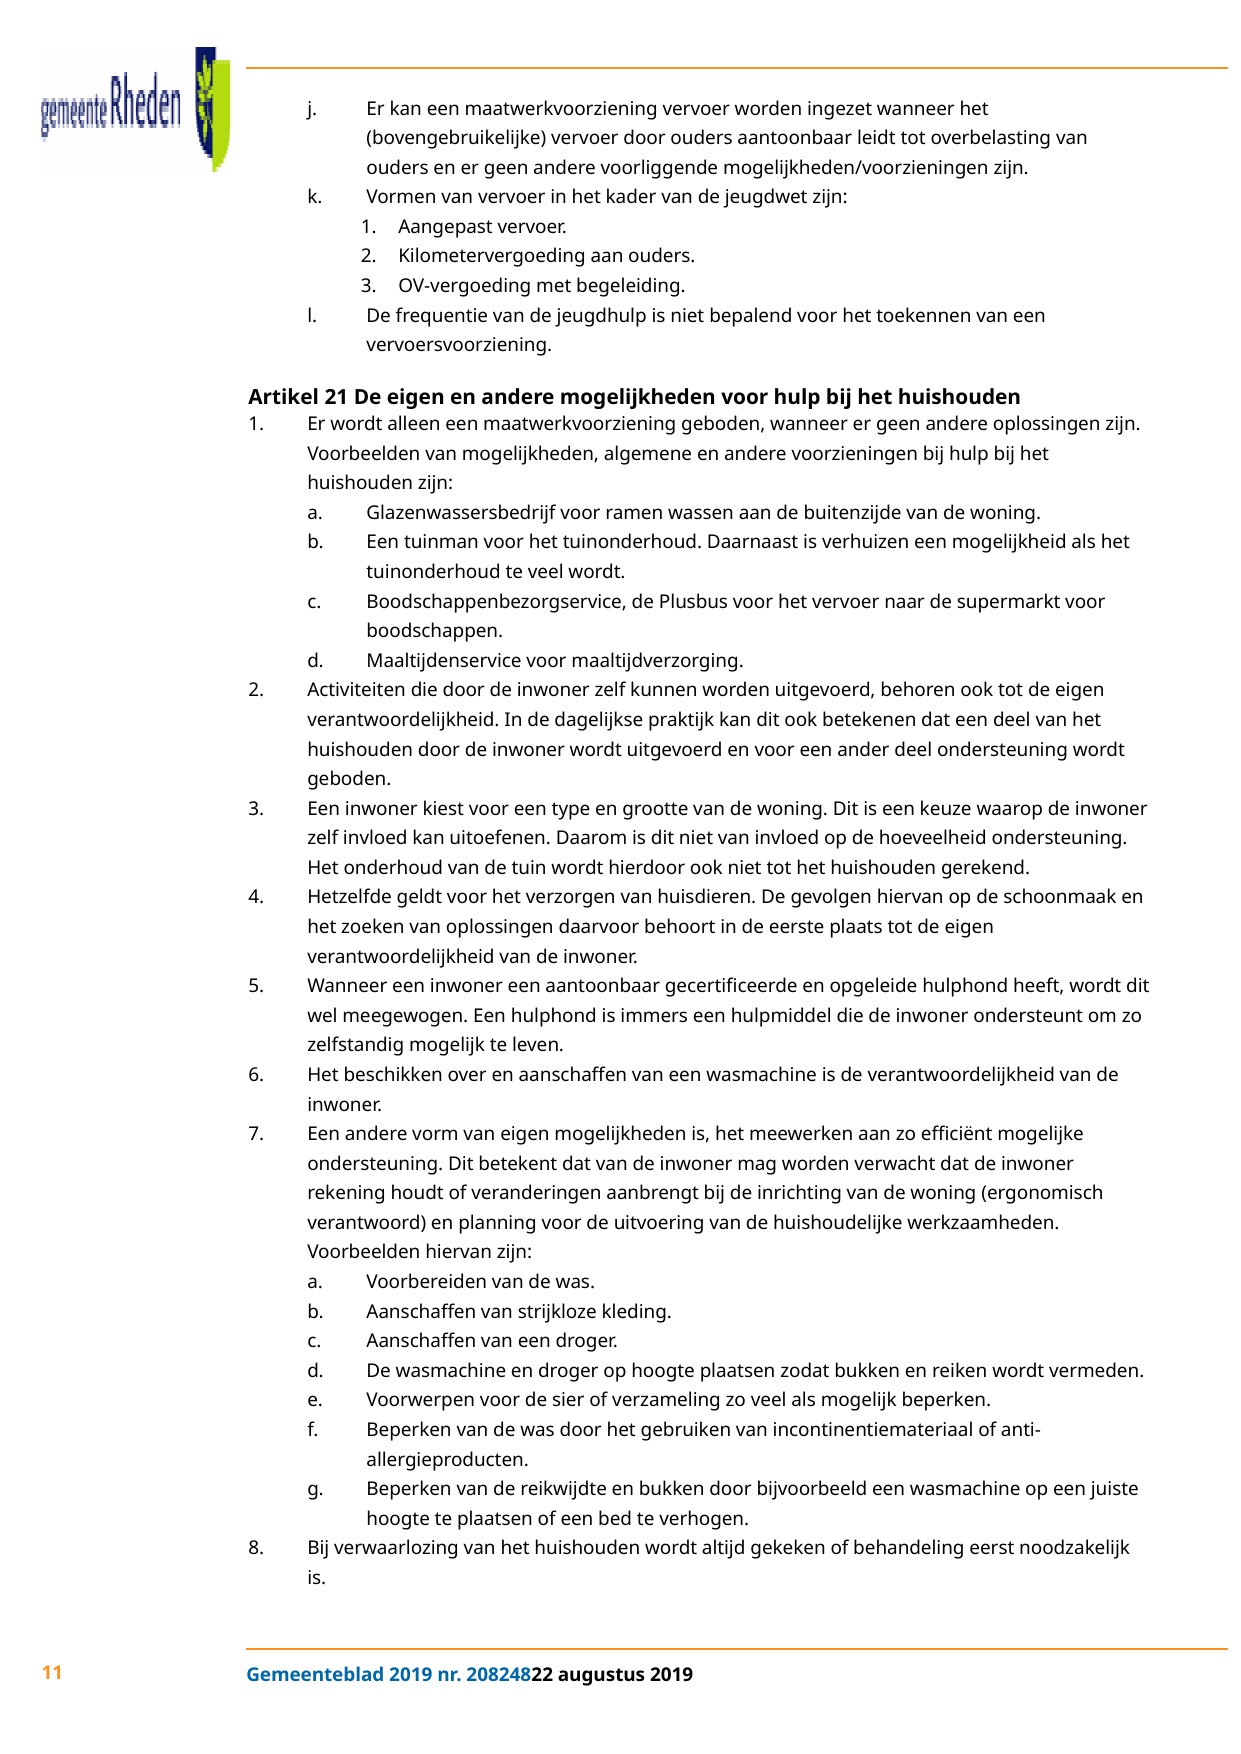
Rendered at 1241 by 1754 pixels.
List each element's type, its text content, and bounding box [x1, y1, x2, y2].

list Het beschikken over en aanschaffen van een wasmachine is de verantwoordelijkheid van de inwoner. [248, 1061, 1152, 1116]
list Aangepast vervoer. [361, 213, 1152, 239]
list Vormen van vervoer in het kader van de jeugdwet zijn: [307, 183, 1152, 209]
list Een inwoner kiest voor een type en grootte van de woning. Dit is een keuze waarop de inwoner zelf invloed kan uitoefenen. Daarom is dit niet van invloed op de hoeveelheid ondersteuning. Het onderhoud van de tuin wordt hierdoor ook niet tot het huishouden gerekend. [248, 795, 1152, 880]
list Er kan een maatwerkvoorziening vervoer worden ingezet wanneer het (bovengebruikelijke) vervoer door ouders aantoonbaar leidt tot overbelasting van ouders en er geen andere voorliggende mogelijkheden/voorzieningen zijn. [307, 95, 1152, 180]
list Voorwerpen voor de sier of verzameling zo veel als mogelijk beperken. [307, 1387, 1152, 1412]
picture [41, 47, 231, 172]
list Activiteiten die door de inwoner zelf kunnen worden uitgevoerd, behoren ook tot de eigen verantwoordelijkheid. In de dagelijkse praktijk kan dit ook betekenen dat een deel van het huishouden door de inwoner wordt uitgevoerd en voor een ander deel ondersteuning wordt geboden. [248, 677, 1152, 791]
list OV-vergoeding met begeleiding. [361, 272, 1152, 298]
list Een andere vorm van eigen mogelijkheden is, het meewerken aan zo efficiënt mogelijke ondersteuning. Dit betekent dat van de inwoner mag worden verwacht dat de inwoner rekening houdt of veranderingen aanbrengt bij de inrichting van de woning (ergonomisch verantwoord) en planning voor de uitvoering van de huishoudelijke werkzaamheden. Voorbeelden hiervan zijn: [248, 1120, 1152, 1264]
list Voorbereiden van de was. [307, 1268, 1152, 1294]
list Wanneer een inwoner een aantoonbaar gecertificeerde en opgeleide hulphond heeft, wordt dit wel meegewogen. Een hulphond is immers een hulpmiddel die de inwoner ondersteunt om zo zelfstandig mogelijk te leven. [248, 972, 1152, 1057]
list Glazenwassersbedrijf voor ramen wassen aan de buitenzijde van de woning. [307, 499, 1152, 525]
text Artikel 21 De eigen en andere mogelijkheden voor hulp bij het huishouden [248, 382, 1152, 410]
list Bij verwaarlozing van het huishouden wordt altijd gekeken of behandeling eerst noodzakelijk is. [248, 1534, 1152, 1590]
list Er wordt alleen een maatwerkvoorziening geboden, wanneer er geen andere oplossingen zijn. Voorbeelden van mogelijkheden, algemene en andere voorzieningen bij hulp bij het huishouden zijn: [248, 410, 1152, 495]
list Hetzelfde geldt voor het verzorgen van huisdieren. De gevolgen hiervan op de schoonmaak en het zoeken van oplossingen daarvoor behoort in de eerste plaats tot de eigen verantwoordelijkheid van de inwoner. [248, 884, 1152, 968]
list De wasmachine en droger op hoogte plaatsen zodat bukken en reiken wordt vermeden. [307, 1357, 1152, 1383]
list Beperken van de reikwijdte en bukken door bijvoorbeeld een wasmachine op een juiste hoogte te plaatsen of een bed te verhogen. [307, 1475, 1152, 1531]
list Een tuinman voor het tuinonderhoud. Daarnaast is verhuizen een mogelijkheid als het tuinonderhoud te veel wordt. [307, 529, 1152, 584]
list Kilometervergoeding aan ouders. [361, 243, 1152, 268]
list Aanschaffen van een droger. [307, 1327, 1152, 1353]
list De frequentie van de jeugdhulp is niet bepalend voor het toekennen van een vervoersvoorziening. [307, 302, 1152, 357]
list Beperken van de was door het gebruiken van incontinentiemateriaal of anti-allergieproducten. [307, 1416, 1152, 1471]
list Boodschappenbezorgservice, de Plusbus voor het vervoer naar de supermarkt voor boodschappen. [307, 588, 1152, 643]
list Maaltijdenservice voor maaltijdverzorging. [307, 647, 1152, 673]
list Aanschaffen van strijkloze kleding. [307, 1298, 1152, 1323]
